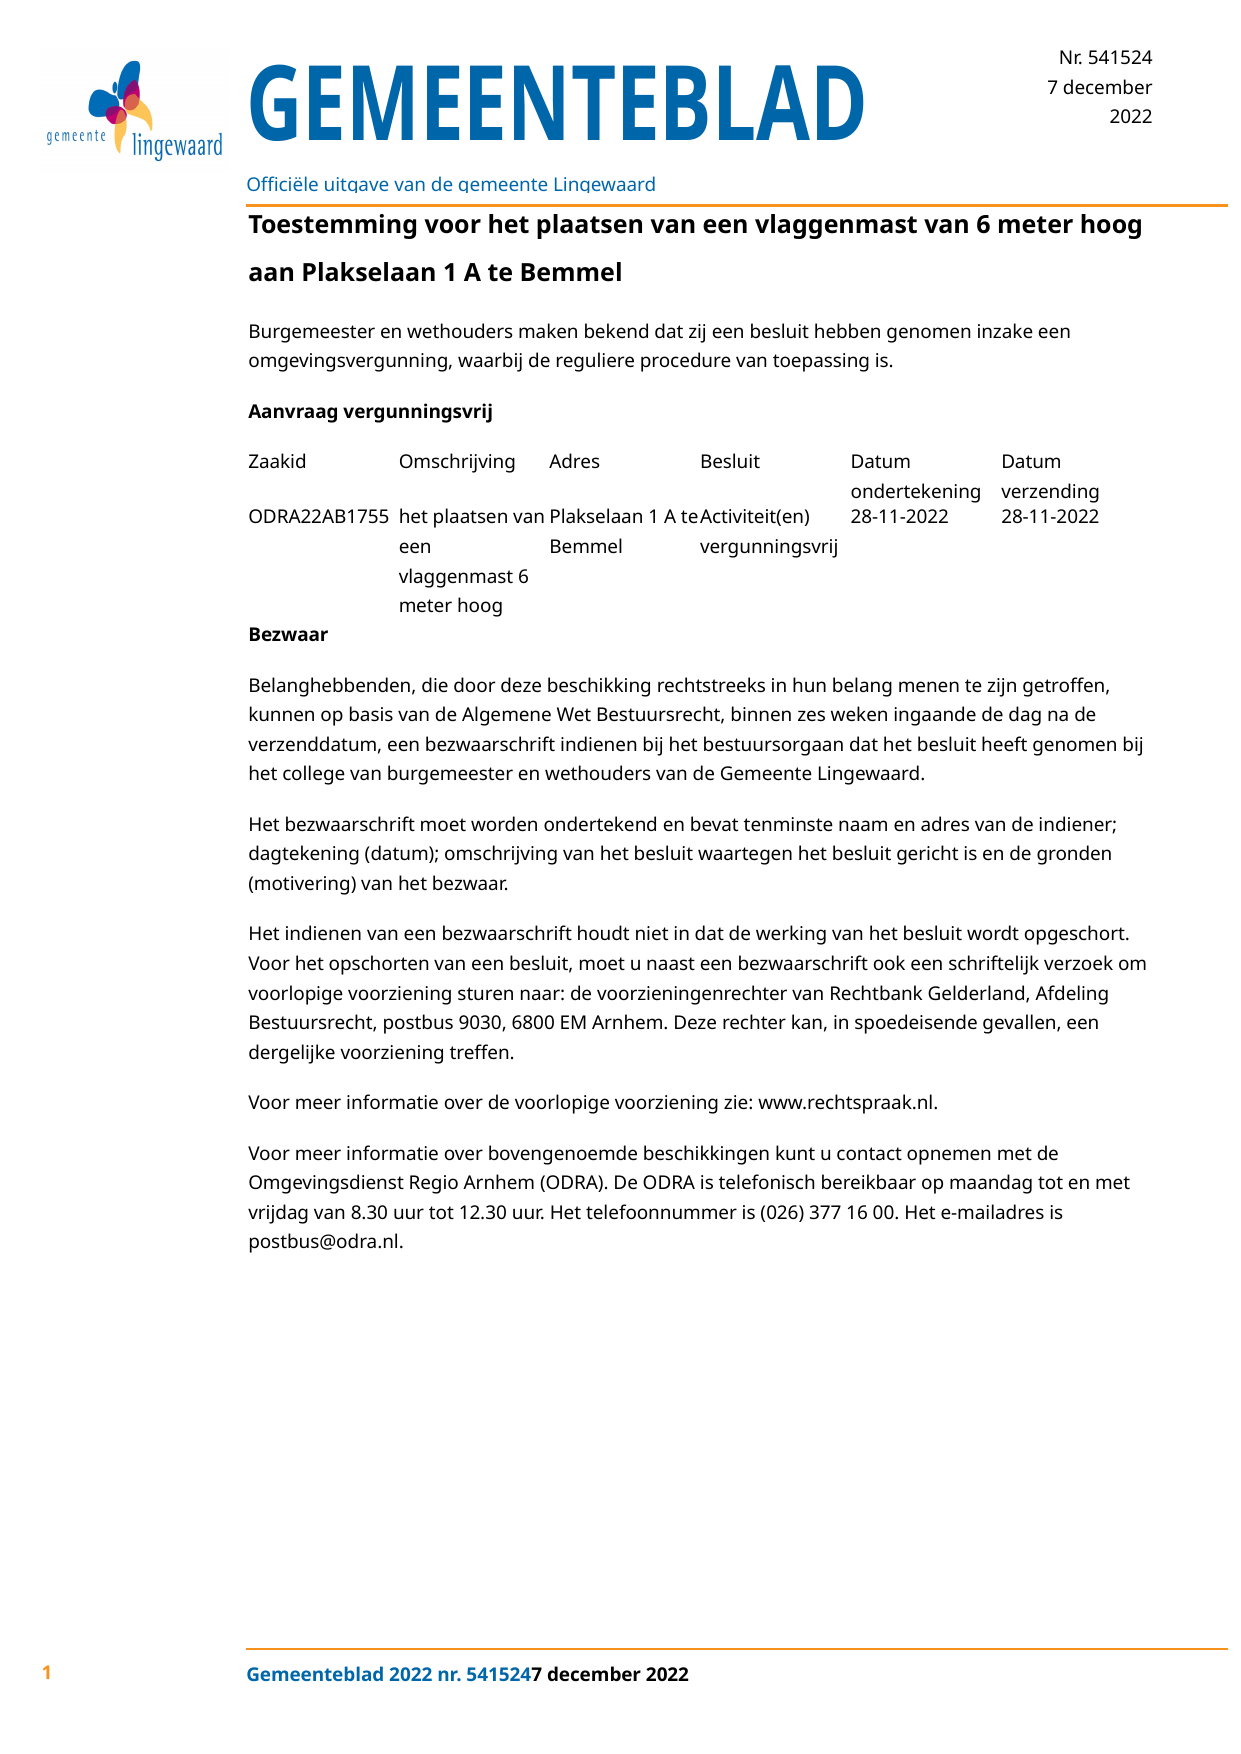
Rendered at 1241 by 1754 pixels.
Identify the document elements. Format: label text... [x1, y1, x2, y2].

table_cell ODRA22AB1755 [248, 504, 398, 618]
table_header Besluit [700, 449, 850, 504]
text Het indienen van een bezwaarschrift houdt niet in dat de werking van het besluit wordt opgeschort. Voor het opschorten van een besluit, moet u naast een bezwaarschrift ook een schriftelijk verzoek om voorlopige voorziening sturen naar: de voorzieningenrechter van Rechtbank Gelderland, Afdeling Bestuursrecht, postbus 9030, 6800 EM Arnhem. Deze rechter kan, in spoedeisende gevallen, een dergelijke voorziening treffen. [248, 921, 1152, 1065]
table_cell 28-11-2022 [1001, 504, 1152, 618]
text Aanvraag vergunningsvrij [248, 398, 1152, 424]
table_header Adres [549, 449, 700, 504]
table_header Omschrijving [399, 449, 549, 504]
text Bezwaar [248, 621, 1152, 647]
text Burgemeester en wethouders maken bekend dat zij een besluit hebben genomen inzake een omgevingsvergunning, waarbij de reguliere procedure van toepassing is. [248, 318, 1152, 373]
table_header Datum ondertekening [850, 449, 1001, 504]
text Belanghebbenden, die door deze beschikking rechtstreeks in hun belang menen te zijn getroffen, kunnen op basis van de Algemene Wet Bestuursrecht, binnen zes weken ingaande de dag na de verzenddatum, een bezwaarschrift indienen bij het bestuursorgaan dat het besluit heeft genomen bij het college van burgemeester en wethouders van de Gemeente Lingewaard. [248, 672, 1152, 786]
table_header Zaakid [248, 449, 398, 504]
table_cell 28-11-2022 [850, 504, 1001, 618]
text Toestemming voor het plaatsen van een vlaggenmast van 6 meter hoog aan Plakselaan 1 A te Bemmel [248, 207, 1152, 288]
table_cell Plakselaan 1 A te Bemmel [549, 504, 700, 618]
table_cell het plaatsen van een vlaggenmast 6 meter hoog [399, 504, 549, 618]
text Voor meer informatie over bovengenoemde beschikkingen kunt u contact opnemen met de Omgevingsdienst Regio Arnhem (ODRA). De ODRA is telefonisch bereikbaar op maandag tot en met vrijdag van 8.30 uur tot 12.30 uur. Het telefoonnummer is (026) 377 16 00. Het e-mailadres is postbus@odra.nl. [248, 1140, 1152, 1254]
table_header Datum verzending [1001, 449, 1152, 504]
text Het bezwaarschrift moet worden ondertekend en bevat tenminste naam en adres van de indiener; dagtekening (datum); omschrijving van het besluit waartegen het besluit gericht is en de gronden (motivering) van het bezwaar. [248, 811, 1152, 896]
picture [41, 47, 231, 172]
table_cell Activiteit(en) vergunningsvrij [700, 504, 850, 618]
text Voor meer informatie over de voorlopige voorziening zie: www.rechtspraak.nl. [248, 1089, 1152, 1115]
